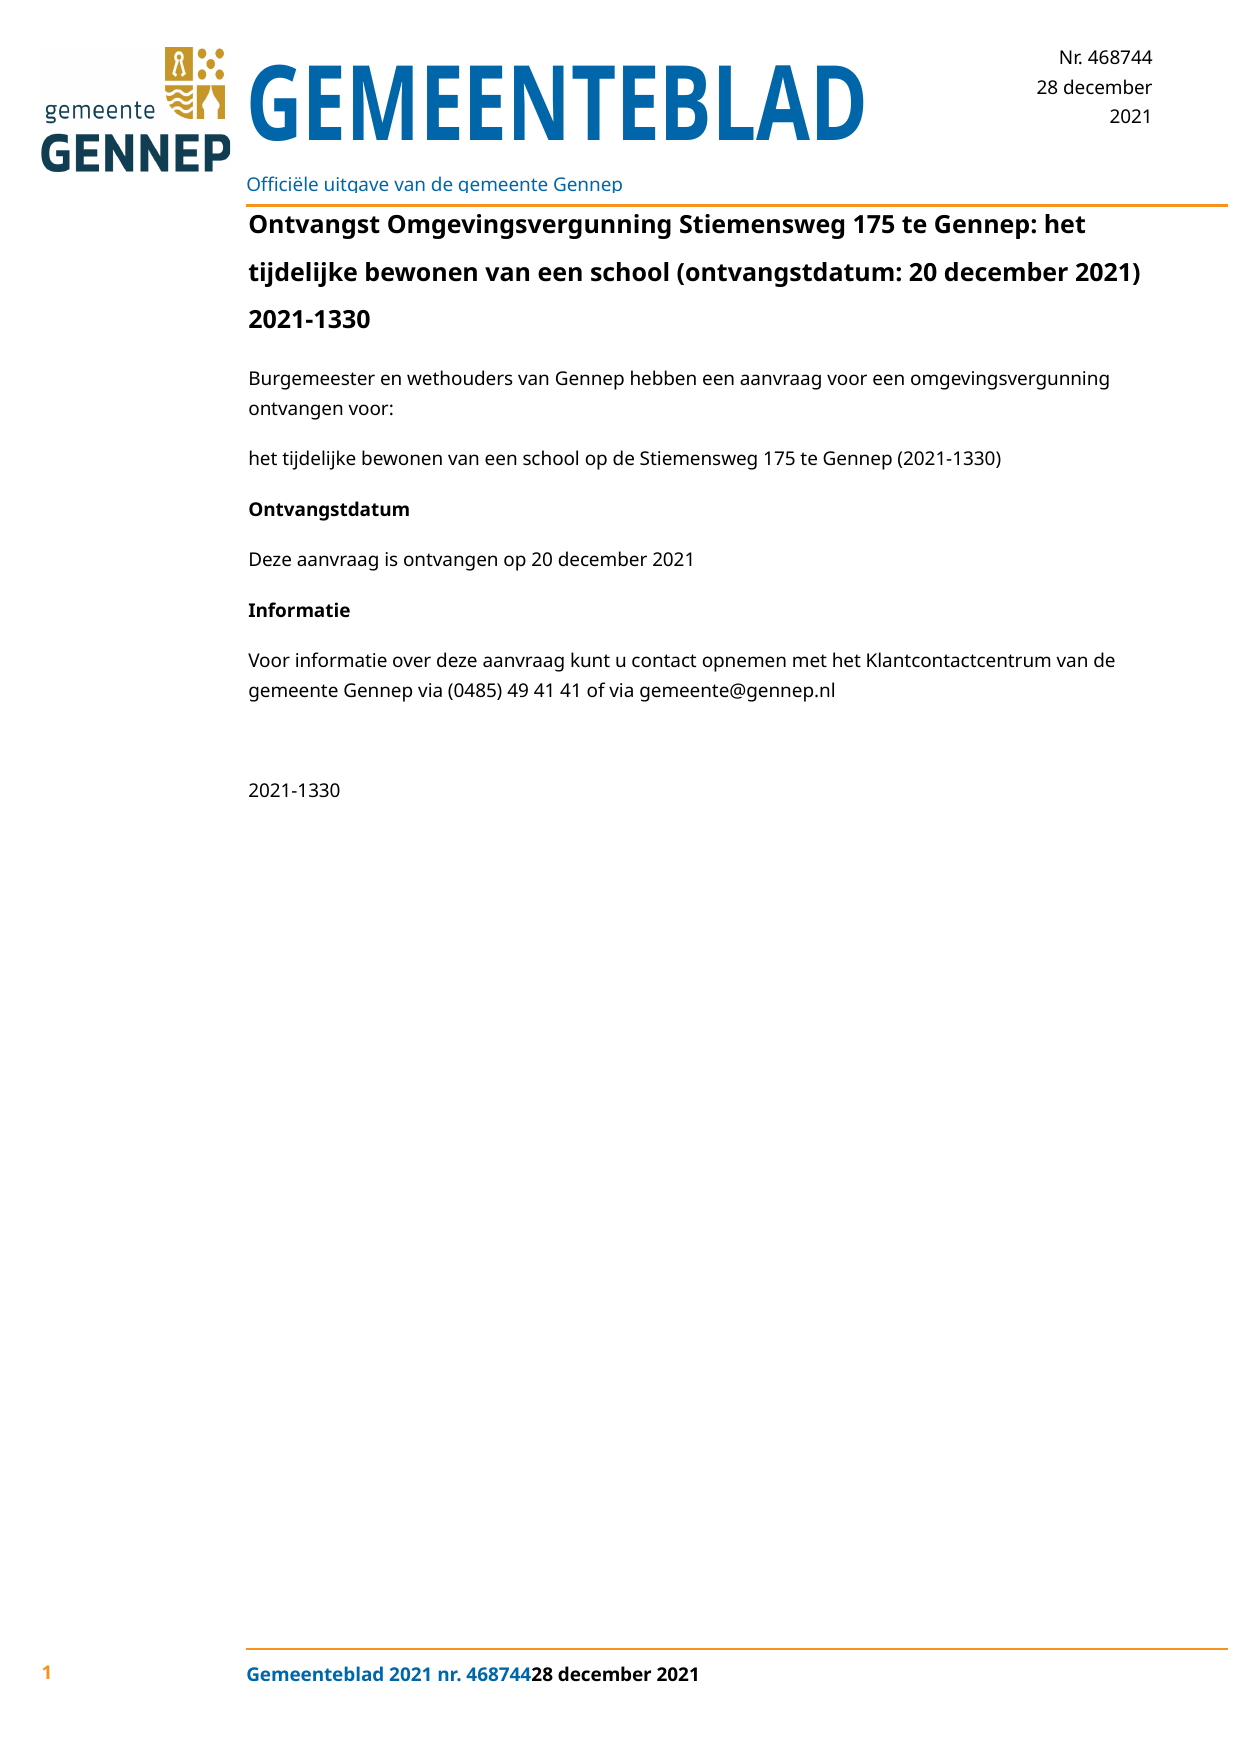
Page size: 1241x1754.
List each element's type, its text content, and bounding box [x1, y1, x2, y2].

text Ontvangstdatum [248, 496, 1152, 522]
text Informatie [248, 597, 1152, 622]
text Deze aanvraag is ontvangen op 20 december 2021 [248, 546, 1152, 572]
text Voor informatie over deze aanvraag kunt u contact opnemen met het Klantcontactcentrum van de gemeente Gennep via (0485) 49 41 41 of via gemeente@gennep.nl [248, 647, 1152, 702]
picture [41, 47, 231, 172]
text Burgemeester en wethouders van Gennep hebben een aanvraag voor een omgevingsvergunning ontvangen voor: [248, 366, 1152, 421]
text Ontvangst Omgevingsvergunning Stiemensweg 175 te Gennep: het tijdelijke bewonen van een school (ontvangstdatum: 20 december 2021) 2021-1330 [248, 207, 1152, 336]
text 2021-1330 [248, 778, 1152, 803]
text het tijdelijke bewonen van een school op de Stiemensweg 175 te Gennep (2021-1330) [248, 446, 1152, 471]
